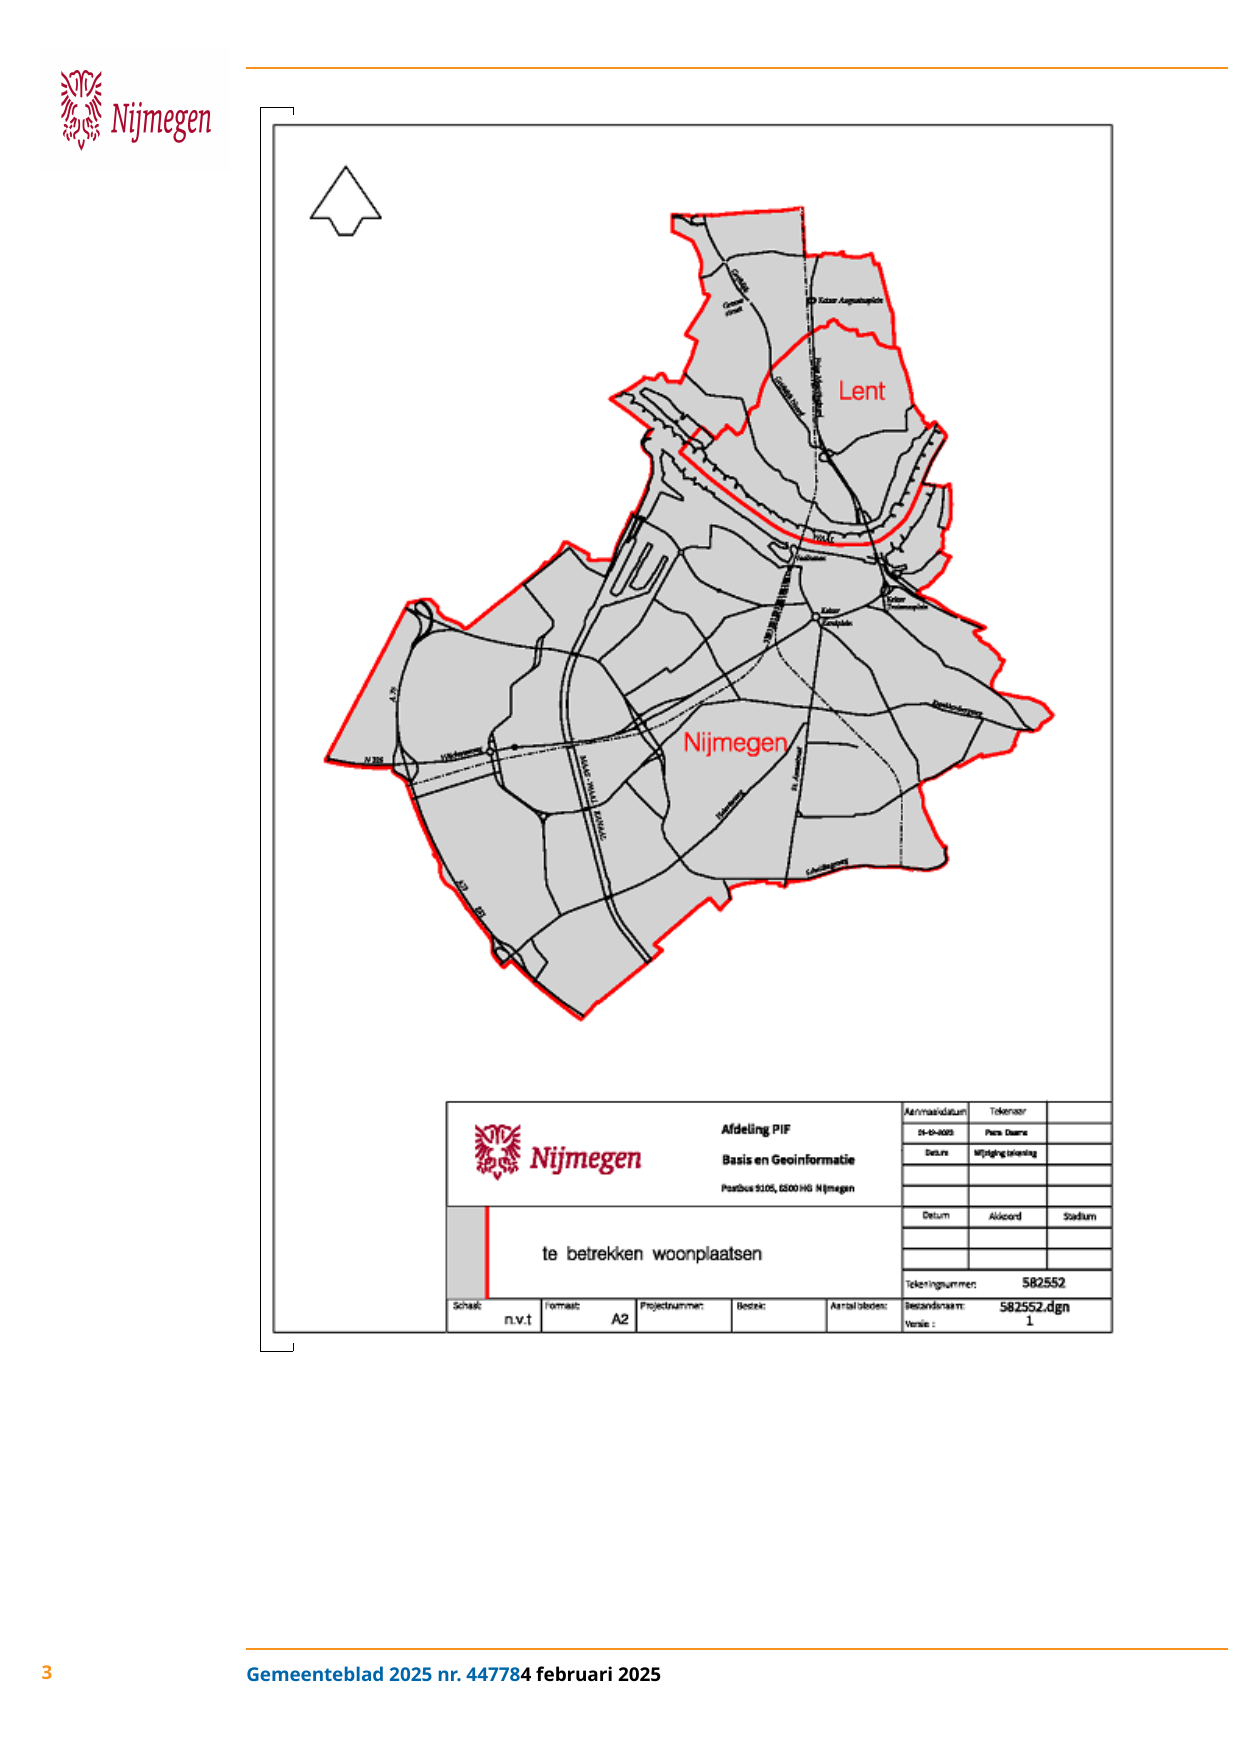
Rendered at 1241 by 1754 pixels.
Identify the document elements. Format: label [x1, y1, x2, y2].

picture [268, 115, 1125, 1343]
picture [41, 47, 231, 172]
